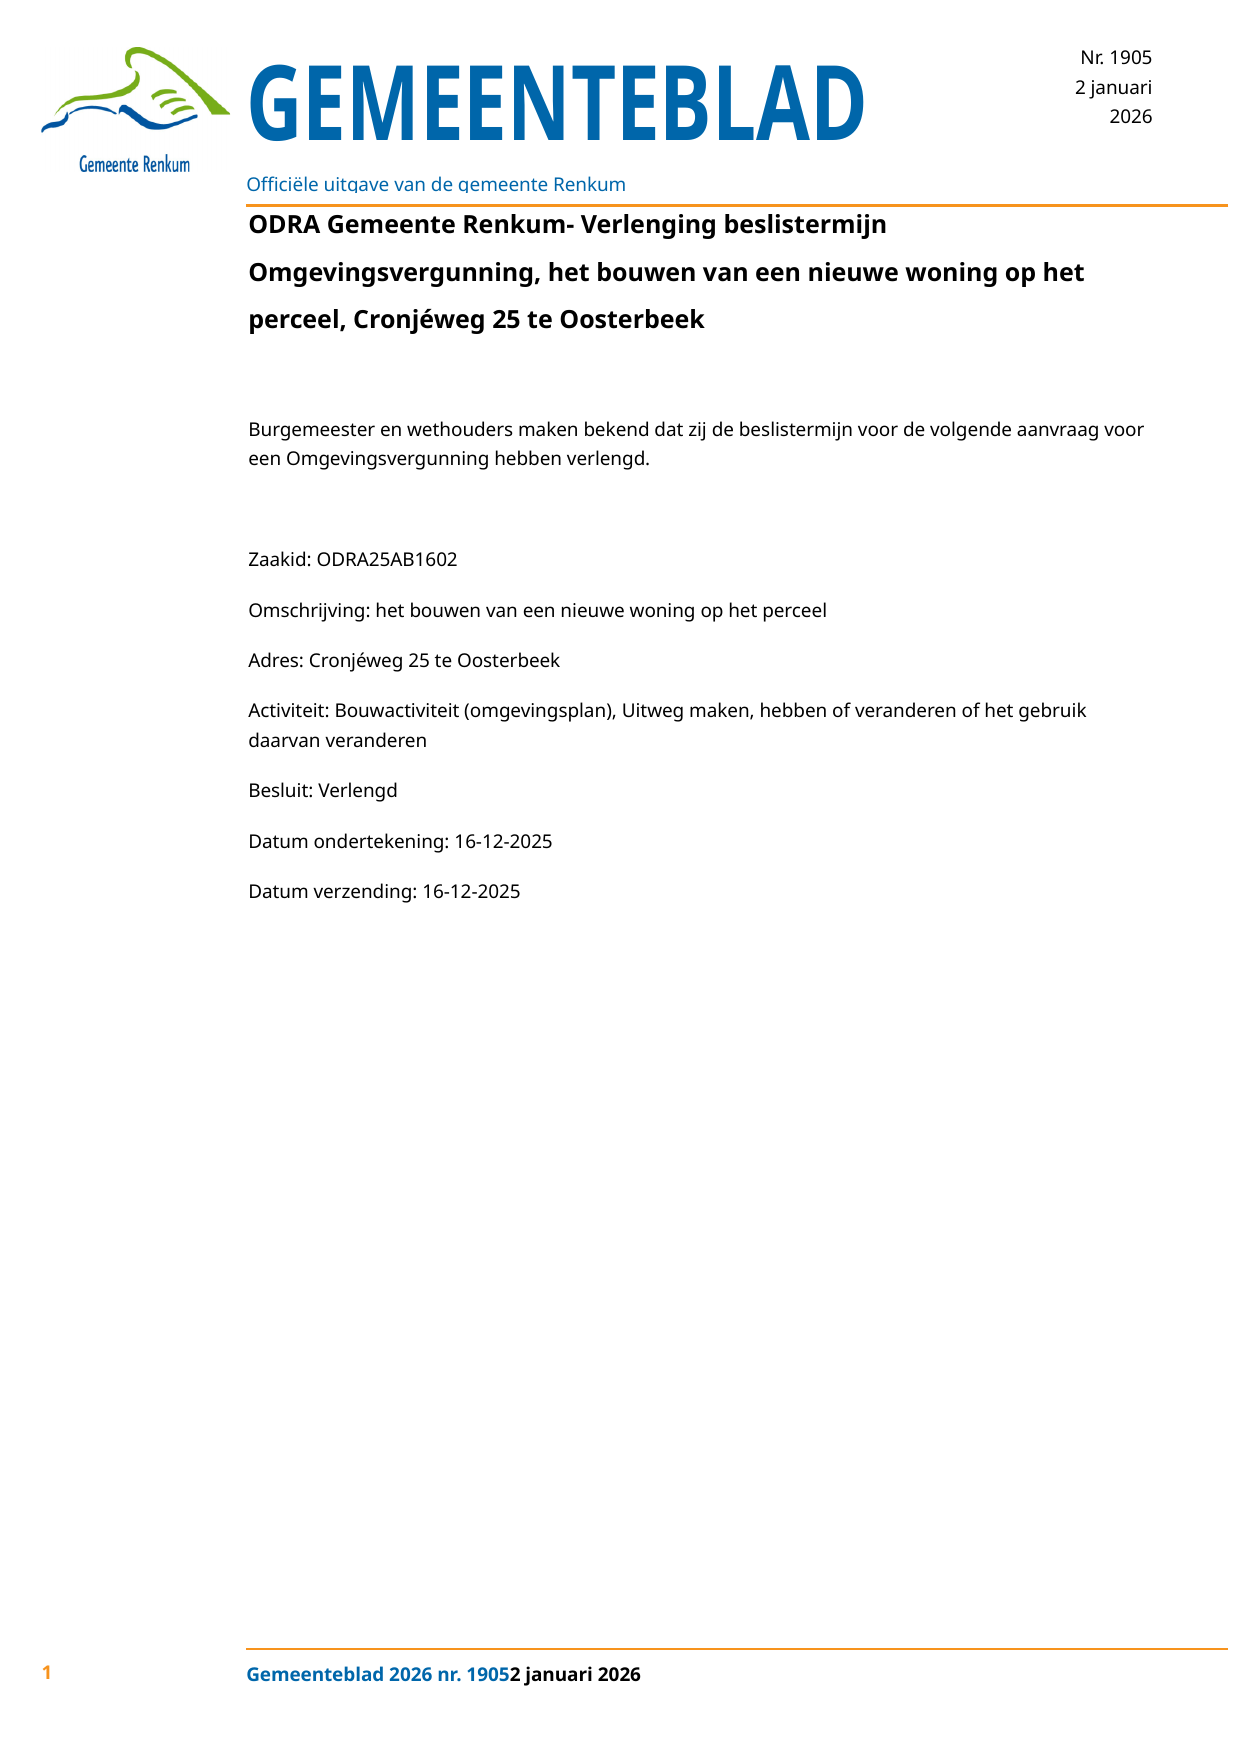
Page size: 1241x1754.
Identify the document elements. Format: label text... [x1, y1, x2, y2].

text Besluit: Verlengd [248, 778, 1152, 803]
text Datum ondertekening: 16-12-2025 [248, 828, 1152, 854]
text Zaakid: ODRA25AB1602 [248, 546, 1152, 572]
picture [41, 47, 231, 172]
text Omschrijving: het bouwen van een nieuwe woning op het perceel [248, 597, 1152, 622]
text Datum verzending: 16-12-2025 [248, 878, 1152, 904]
text Burgemeester en wethouders maken bekend dat zij de beslistermijn voor de volgende aanvraag voor een Omgevingsvergunning hebben verlengd. [248, 416, 1152, 471]
text Adres: Cronjéweg 25 te Oosterbeek [248, 647, 1152, 673]
text ODRA Gemeente Renkum- Verlenging beslistermijn Omgevingsvergunning, het bouwen van een nieuwe woning op het perceel, Cronjéweg 25 te Oosterbeek [248, 207, 1152, 336]
text Activiteit: Bouwactiviteit (omgevingsplan), Uitweg maken, hebben of veranderen of het gebruik daarvan veranderen [248, 698, 1152, 753]
